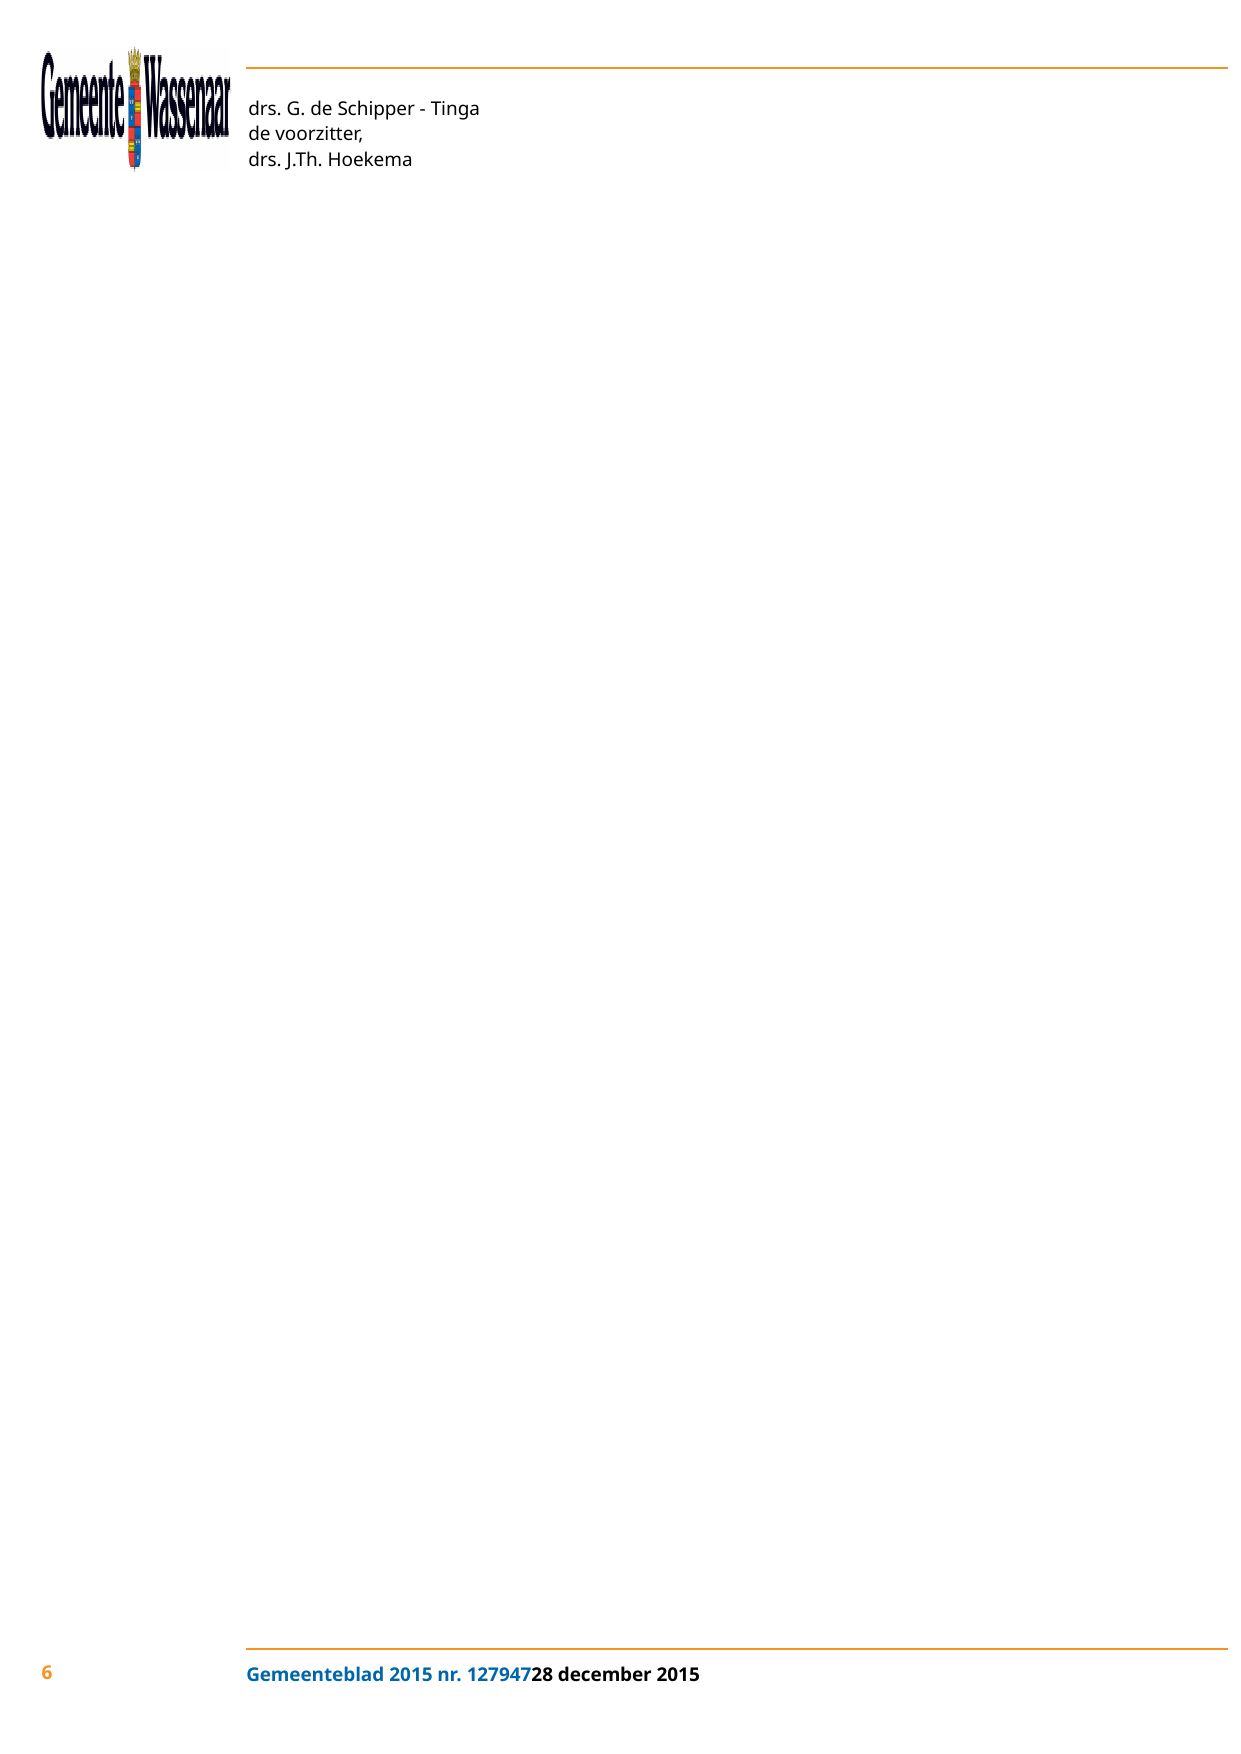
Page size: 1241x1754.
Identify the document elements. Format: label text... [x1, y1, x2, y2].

text drs. J.Th. Hoekema [248, 146, 1152, 172]
picture [41, 47, 231, 172]
text drs. G. de Schipper - Tinga [248, 95, 1152, 121]
text de voorzitter, [248, 121, 1152, 146]
